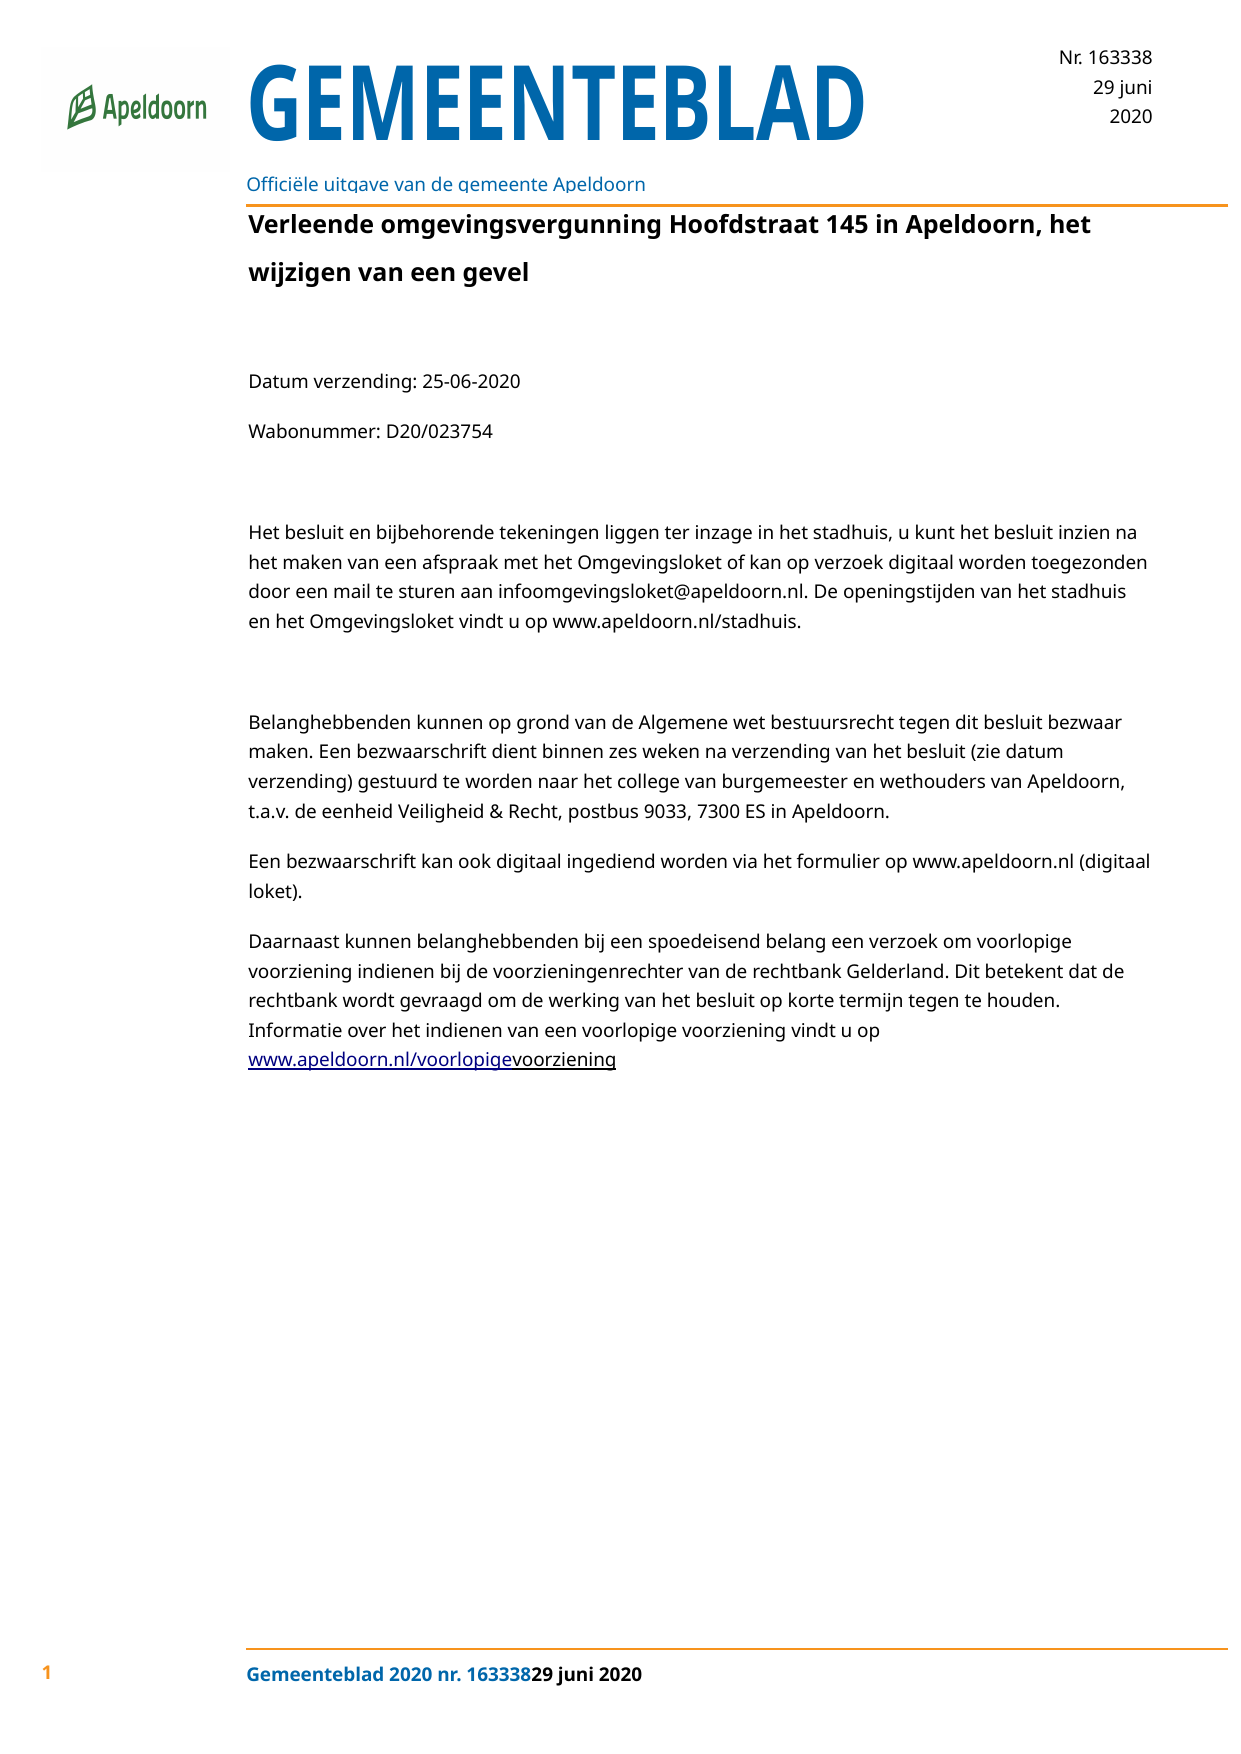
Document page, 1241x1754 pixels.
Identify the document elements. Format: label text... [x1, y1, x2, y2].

text Daarnaast kunnen belanghebbenden bij een spoedeisend belang een verzoek om voorlopige voorziening indienen bij de voorzieningenrechter van de rechtbank Gelderland. Dit betekent dat de rechtbank wordt gevraagd om de werking van het besluit op korte termijn tegen te houden. Informatie over het indienen van een voorlopige voorziening vindt u op www.apeldoorn.nl/voorlopigevoorziening [248, 928, 1152, 1072]
picture [41, 47, 231, 172]
text Verleende omgevingsvergunning Hoofdstraat 145 in Apeldoorn, het wijzigen van een gevel [248, 207, 1152, 288]
text Het besluit en bijbehorende tekeningen liggen ter inzage in het stadhuis, u kunt het besluit inzien na het maken van een afspraak met het Omgevingsloket of kan op verzoek digitaal worden toegezonden door een mail te sturen aan infoomgevingsloket@apeldoorn.nl. De openingstijden van het stadhuis en het Omgevingsloket vindt u op www.apeldoorn.nl/stadhuis. [248, 519, 1152, 634]
text Wabonummer: D20/023754 [248, 419, 1152, 444]
text Datum verzending: 25-06-2020 [248, 368, 1152, 394]
text Belanghebbenden kunnen op grond van de Algemene wet bestuursrecht tegen dit besluit bezwaar maken. Een bezwaarschrift dient binnen zes weken na verzending van het besluit (zie datum verzending) gestuurd te worden naar het college van burgemeester en wethouders van Apeldoorn, t.a.v. de eenheid Veiligheid & Recht, postbus 9033, 7300 ES in Apeldoorn. [248, 709, 1152, 824]
text Een bezwaarschrift kan ook digitaal ingediend worden via het formulier op www.apeldoorn.nl (digitaal loket). [248, 848, 1152, 904]
